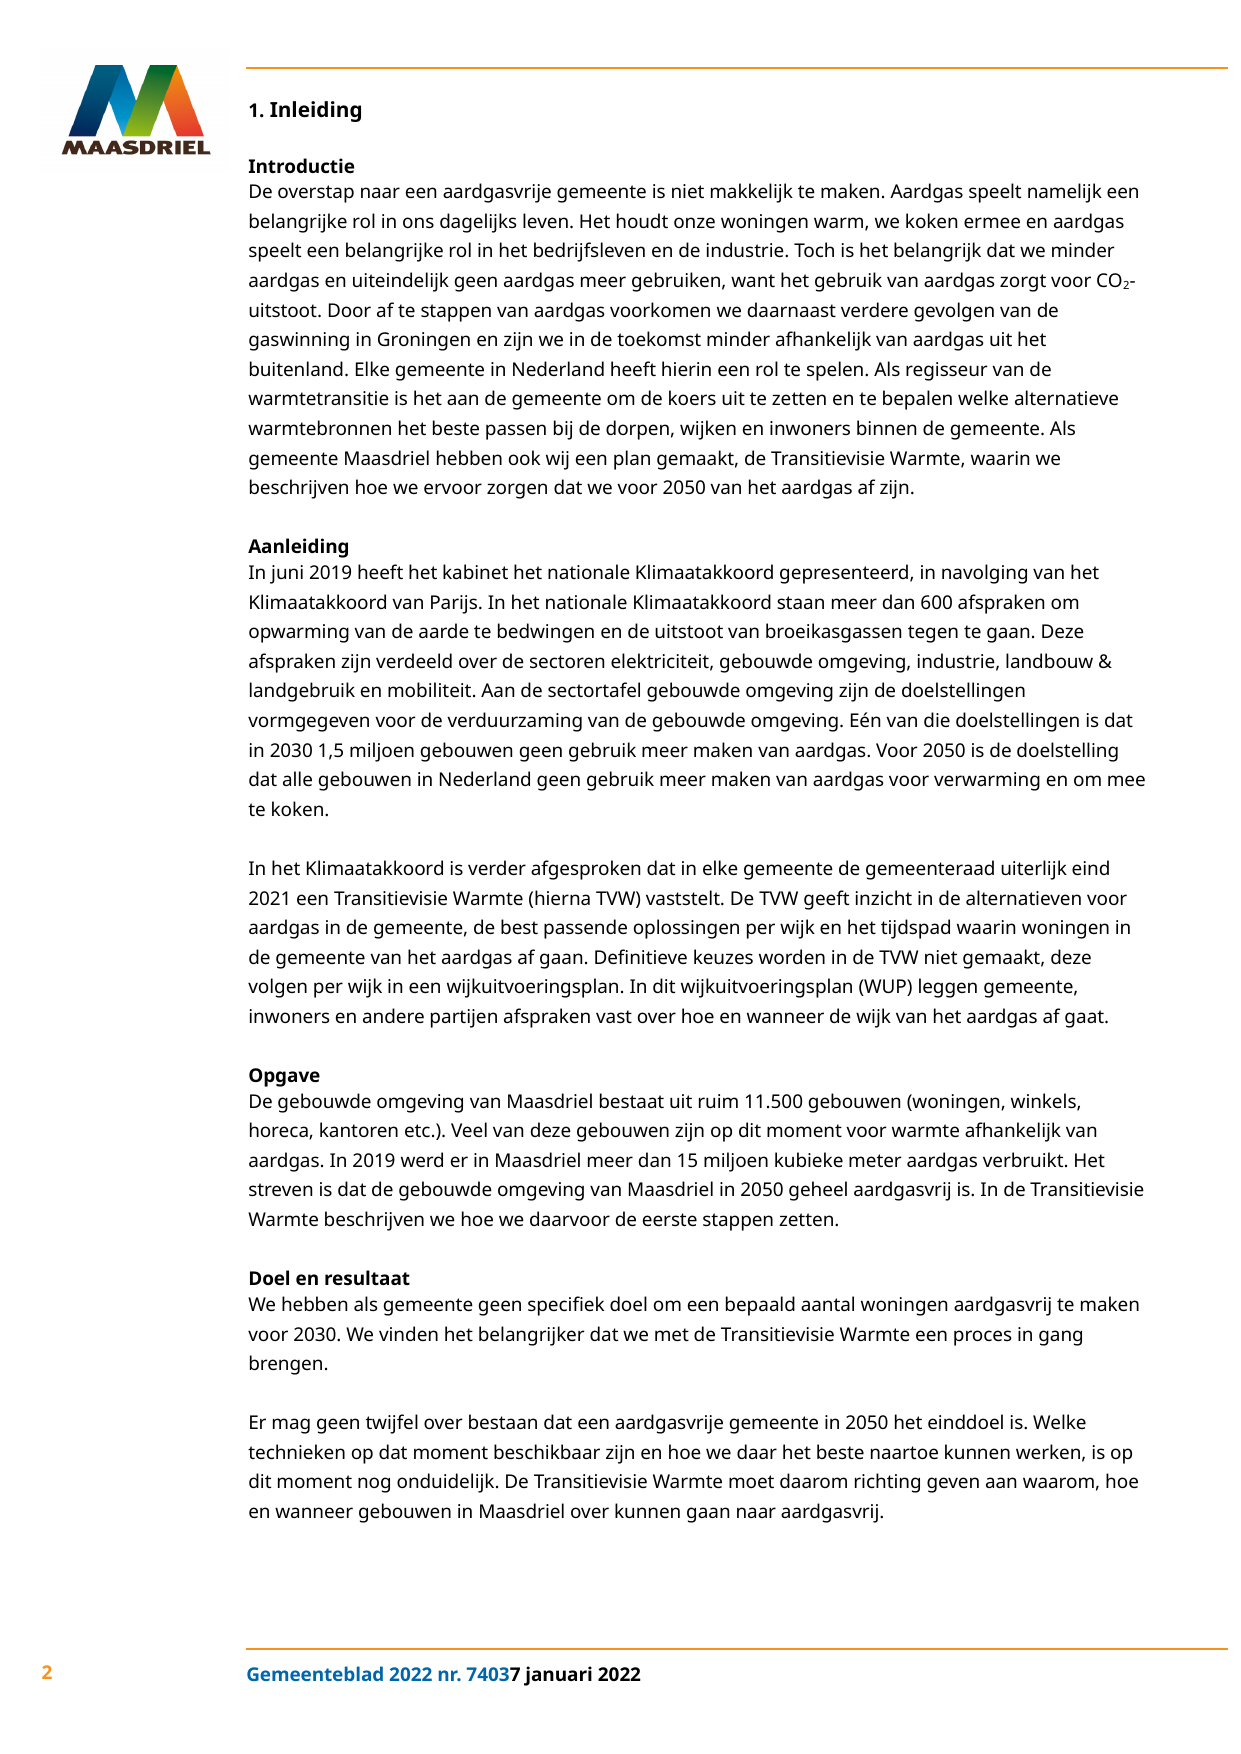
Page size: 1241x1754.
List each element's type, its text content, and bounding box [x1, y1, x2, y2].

text De overstap naar een aardgasvrije gemeente is niet makkelijk te maken. Aardgas speelt namelijk een belangrijke rol in ons dagelijks leven. Het houdt onze woningen warm, we koken ermee en aardgas speelt een belangrijke rol in het bedrijfsleven en de industrie. Toch is het belangrijk dat we minder aardgas en uiteindelijk geen aardgas meer gebruiken, want het gebruik van aardgas zorgt voor CO2-uitstoot. Door af te stappen van aardgas voorkomen we daarnaast verdere gevolgen van de gaswinning in Groningen en zijn we in de toekomst minder afhankelijk van aardgas uit het buitenland. Elke gemeente in Nederland heeft hierin een rol te spelen. Als regisseur van de warmtetransitie is het aan de gemeente om de koers uit te zetten en te bepalen welke alternatieve warmtebronnen het beste passen bij de dorpen, wijken en inwoners binnen de gemeente. Als gemeente Maasdriel hebben ook wij een plan gemaakt, de Transitievisie Warmte, waarin we beschrijven hoe we ervoor zorgen dat we voor 2050 van het aardgas af zijn. [248, 178, 1152, 500]
text 1. Inleiding [248, 95, 1152, 123]
text We hebben als gemeente geen specifiek doel om een bepaald aantal woningen aardgasvrij te maken voor 2030. We vinden het belangrijker dat we met de Transitievisie Warmte een proces in gang brengen. [248, 1291, 1152, 1376]
text Opgave [248, 1062, 1152, 1088]
text Doel en resultaat [248, 1265, 1152, 1291]
picture [41, 47, 231, 172]
text In juni 2019 heeft het kabinet het nationale Klimaatakkoord gepresenteerd, in navolging van het Klimaatakkoord van Parijs. In het nationale Klimaatakkoord staan meer dan 600 afspraken om opwarming van de aarde te bedwingen en de uitstoot van broeikasgassen tegen te gaan. Deze afspraken zijn verdeeld over de sectoren elektriciteit, gebouwde omgeving, industrie, landbouw & landgebruik en mobiliteit. Aan de sectortafel gebouwde omgeving zijn de doelstellingen vormgegeven voor de verduurzaming van de gebouwde omgeving. Eén van die doelstellingen is dat in 2030 1,5 miljoen gebouwen geen gebruik meer maken van aardgas. Voor 2050 is de doelstelling dat alle gebouwen in Nederland geen gebruik meer maken van aardgas voor verwarming en om mee te koken. [248, 559, 1152, 822]
text Introductie [248, 153, 1152, 178]
text In het Klimaatakkoord is verder afgesproken dat in elke gemeente de gemeenteraad uiterlijk eind 2021 een Transitievisie Warmte (hierna TVW) vaststelt. De TVW geeft inzicht in de alternatieven voor aardgas in de gemeente, de best passende oplossingen per wijk en het tijdspad waarin woningen in de gemeente van het aardgas af gaan. Definitieve keuzes worden in de TVW niet gemaakt, deze volgen per wijk in een wijkuitvoeringsplan. In dit wijkuitvoeringsplan (WUP) leggen gemeente, inwoners en andere partijen afspraken vast over hoe en wanneer de wijk van het aardgas af gaat. [248, 855, 1152, 1029]
text Aanleiding [248, 533, 1152, 559]
text Er mag geen twijfel over bestaan dat een aardgasvrije gemeente in 2050 het einddoel is. Welke technieken op dat moment beschikbaar zijn en hoe we daar het beste naartoe kunnen werken, is op dit moment nog onduidelijk. De Transitievisie Warmte moet daarom richting geven aan waarom, hoe en wanneer gebouwen in Maasdriel over kunnen gaan naar aardgasvrij. [248, 1409, 1152, 1524]
text De gebouwde omgeving van Maasdriel bestaat uit ruim 11.500 gebouwen (woningen, winkels, horeca, kantoren etc.). Veel van deze gebouwen zijn op dit moment voor warmte afhankelijk van aardgas. In 2019 werd er in Maasdriel meer dan 15 miljoen kubieke meter aardgas verbruikt. Het streven is dat de gebouwde omgeving van Maasdriel in 2050 geheel aardgasvrij is. In de Transitievisie Warmte beschrijven we hoe we daarvoor de eerste stappen zetten. [248, 1088, 1152, 1232]
